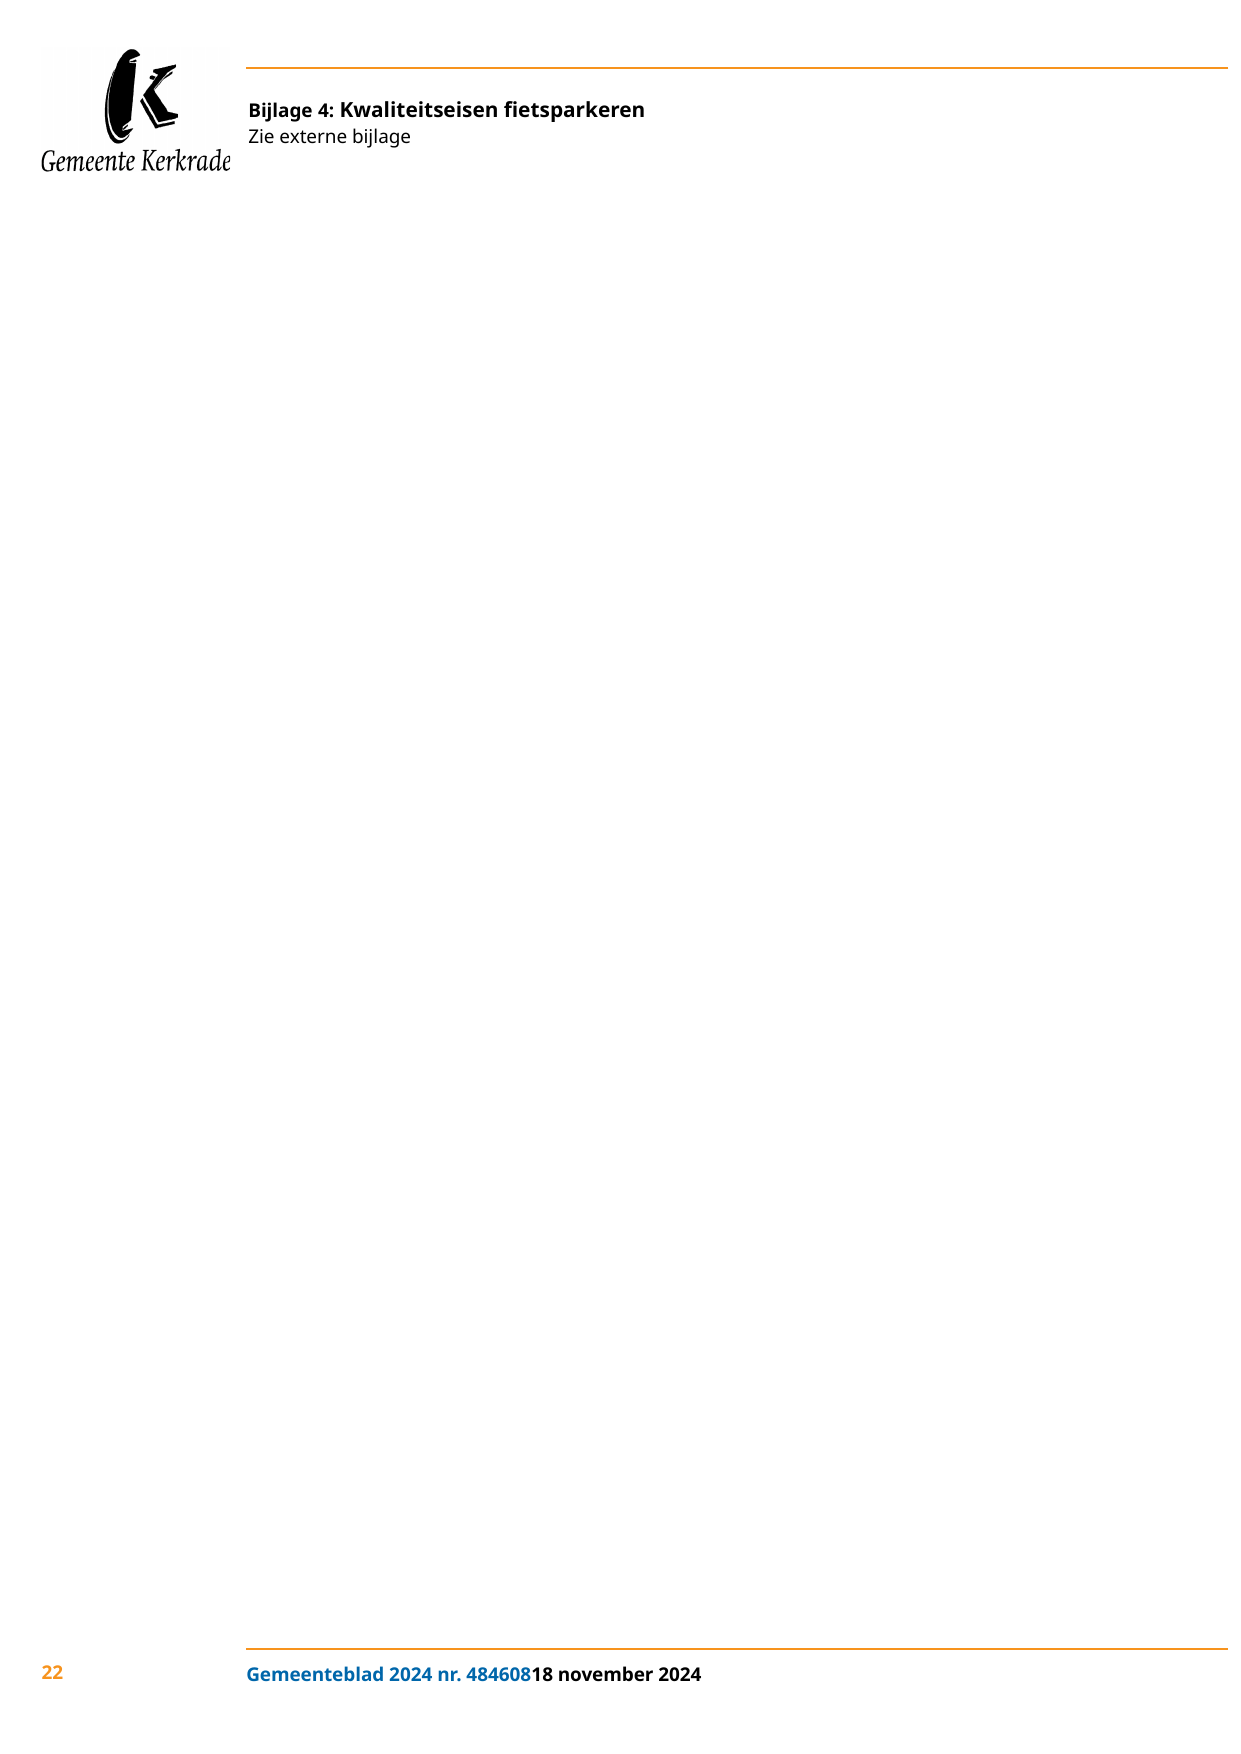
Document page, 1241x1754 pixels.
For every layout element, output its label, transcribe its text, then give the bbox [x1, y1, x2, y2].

text Zie externe bijlage [248, 123, 1152, 149]
text Bijlage 4: Kwaliteitseisen fietsparkeren [248, 95, 1152, 123]
picture [41, 47, 231, 172]
